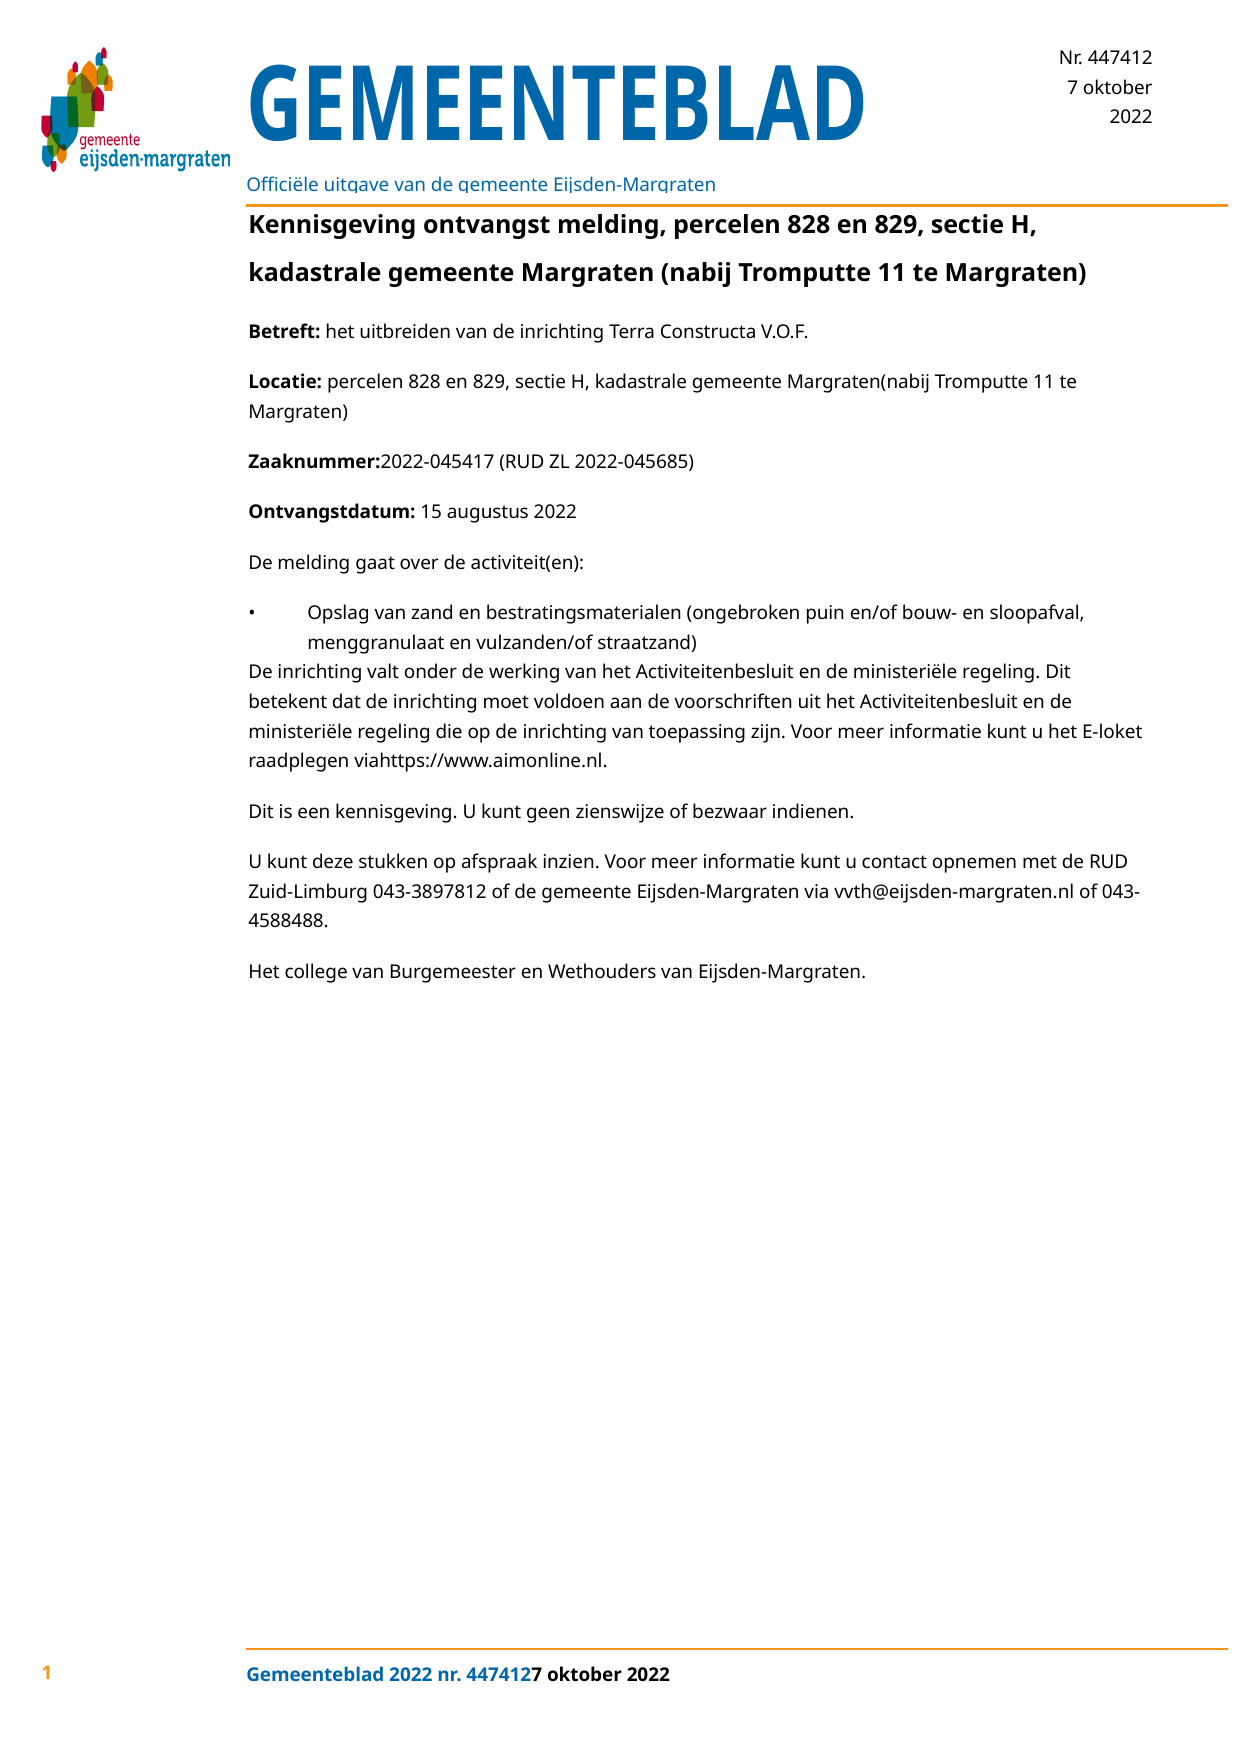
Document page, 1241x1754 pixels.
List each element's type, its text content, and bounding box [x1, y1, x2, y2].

text Dit is een kennisgeving. U kunt geen zienswijze of bezwaar indienen. [248, 798, 1152, 824]
text Kennisgeving ontvangst melding, percelen 828 en 829, sectie H, kadastrale gemeente Margraten (nabij Tromputte 11 te Margraten) [248, 207, 1152, 288]
text Locatie: percelen 828 en 829, sectie H, kadastrale gemeente Margraten(nabij Tromputte 11 te Margraten) [248, 368, 1152, 424]
text U kunt deze stukken op afspraak inzien. Voor meer informatie kunt u contact opnemen met de RUD Zuid-Limburg 043-3897812 of de gemeente Eijsden-Margraten via vvth@eijsden-margraten.nl of 043-4588488. [248, 848, 1152, 933]
text Zaaknummer:2022-045417 (RUD ZL 2022-045685) [248, 448, 1152, 474]
text De melding gaat over de activiteit(en): [248, 549, 1152, 575]
text Betreft: het uitbreiden van de inrichting Terra Constructa V.O.F. [248, 318, 1152, 344]
picture [41, 47, 231, 172]
list Opslag van zand en bestratingsmaterialen (ongebroken puin en/of bouw- en sloopafval, menggranulaat en vulzanden/of straatzand) [248, 599, 1152, 655]
text Het college van Burgemeester en Wethouders van Eijsden-Margraten. [248, 958, 1152, 984]
text Ontvangstdatum: 15 augustus 2022 [248, 499, 1152, 524]
text De inrichting valt onder de werking van het Activiteitenbesluit en de ministeriële regeling. Dit betekent dat de inrichting moet voldoen aan de voorschriften uit het Activiteitenbesluit en de ministeriële regeling die op de inrichting van toepassing zijn. Voor meer informatie kunt u het E-loket raadplegen viahttps://www.aimonline.nl. [248, 659, 1152, 773]
